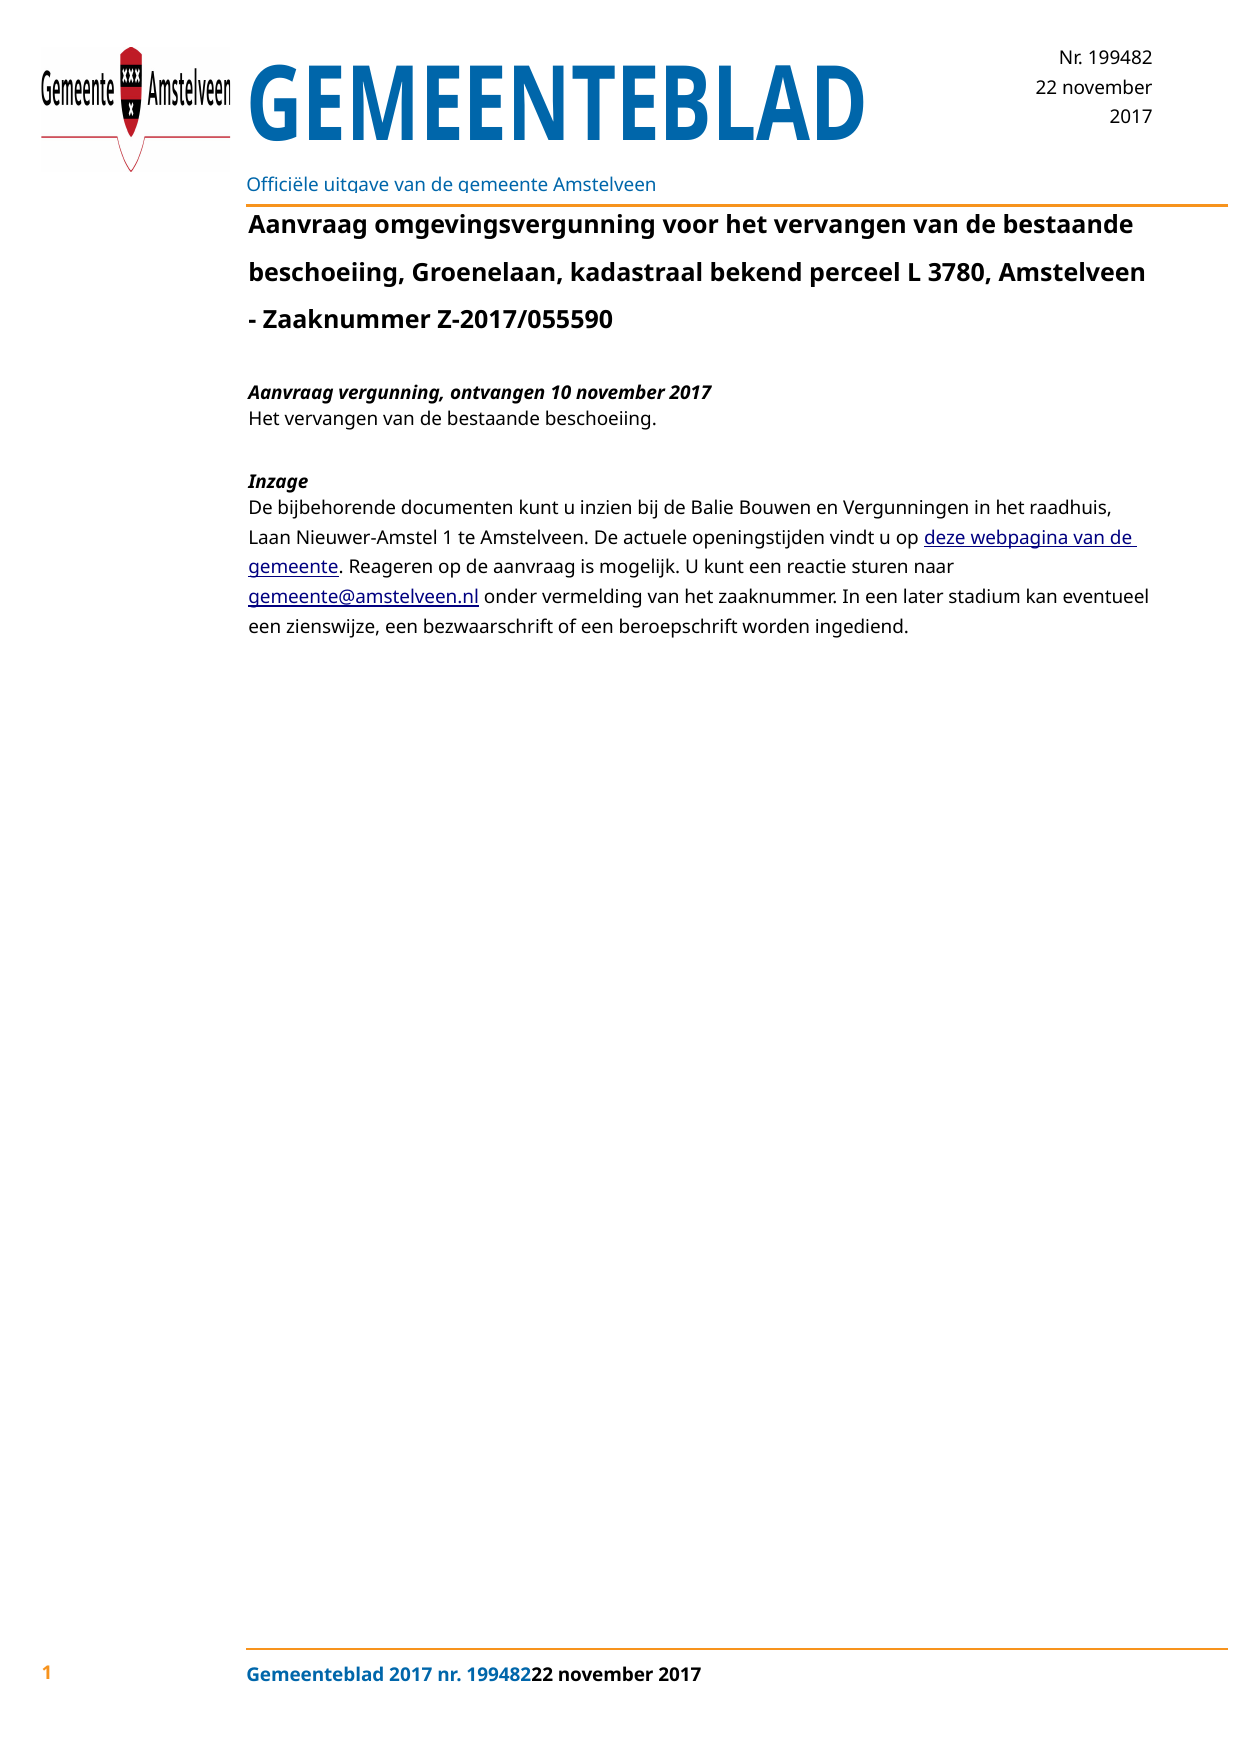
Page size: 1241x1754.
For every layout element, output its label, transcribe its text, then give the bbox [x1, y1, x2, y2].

picture [41, 47, 231, 172]
text Aanvraag vergunning, ontvangen 10 november 2017 [248, 379, 1152, 405]
text Aanvraag omgevingsvergunning voor het vervangen van de bestaande beschoeiing, Groenelaan, kadastraal bekend perceel L 3780, Amstelveen - Zaaknummer Z-2017/055590 [248, 207, 1152, 336]
text Het vervangen van de bestaande beschoeiing. [248, 405, 1152, 431]
text De bijbehorende documenten kunt u inzien bij de Balie Bouwen en Vergunningen in het raadhuis, Laan Nieuwer-Amstel 1 te Amstelveen. De actuele openingstijden vindt u op deze webpagina van de gemeente. Reageren op de aanvraag is mogelijk. U kunt een reactie sturen naar gemeente@amstelveen.nl onder vermelding van het zaaknummer. In een later stadium kan eventueel een zienswijze, een bezwaarschrift of een beroepschrift worden ingediend. [248, 494, 1152, 638]
text Inzage [248, 469, 1152, 494]
